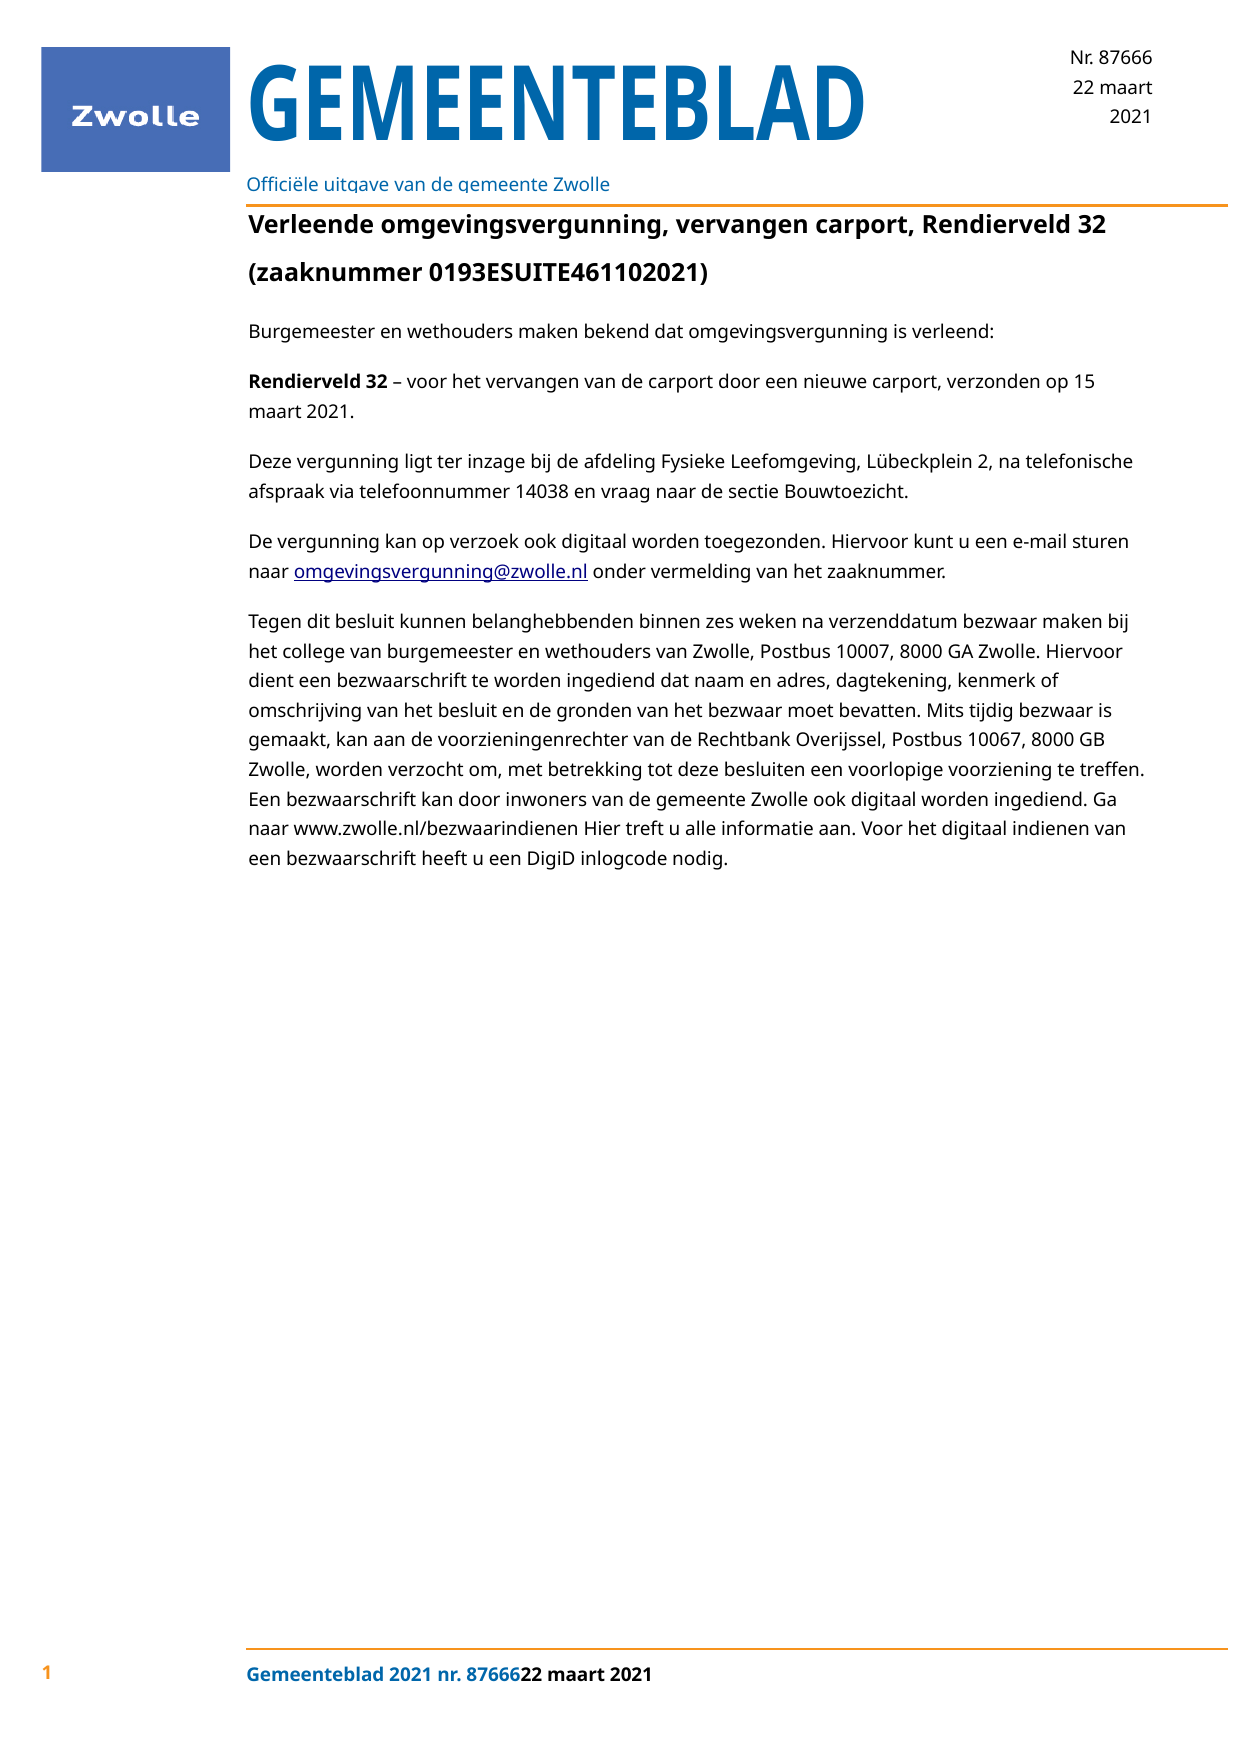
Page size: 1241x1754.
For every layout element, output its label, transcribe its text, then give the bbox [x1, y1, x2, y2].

text De vergunning kan op verzoek ook digitaal worden toegezonden. Hiervoor kunt u een e-mail sturen naar omgevingsvergunning@zwolle.nl onder vermelding van het zaaknummer. [248, 528, 1152, 584]
text Rendierveld 32 – voor het vervangen van de carport door een nieuwe carport, verzonden op 15 maart 2021. [248, 368, 1152, 424]
picture [41, 47, 231, 172]
text Deze vergunning ligt ter inzage bij de afdeling Fysieke Leefomgeving, Lübeckplein 2, na telefonische afspraak via telefoonnummer 14038 en vraag naar de sectie Bouwtoezicht. [248, 448, 1152, 504]
text Tegen dit besluit kunnen belanghebbenden binnen zes weken na verzenddatum bezwaar maken bij het college van burgemeester en wethouders van Zwolle, Postbus 10007, 8000 GA Zwolle. Hiervoor dient een bezwaarschrift te worden ingediend dat naam en adres, dagtekening, kenmerk of omschrijving van het besluit en de gronden van het bezwaar moet bevatten. Mits tijdig bezwaar is gemaakt, kan aan de voorzieningenrechter van de Rechtbank Overijssel, Postbus 10067, 8000 GB Zwolle, worden verzocht om, met betrekking tot deze besluiten een voorlopige voorziening te treffen. Een bezwaarschrift kan door inwoners van de gemeente Zwolle ook digitaal worden ingediend. Ga naar www.zwolle.nl/bezwaarindienen Hier treft u alle informatie aan. Voor het digitaal indienen van een bezwaarschrift heeft u een DigiD inlogcode nodig. [248, 608, 1152, 871]
text Burgemeester en wethouders maken bekend dat omgevingsvergunning is verleend: [248, 318, 1152, 344]
text Verleende omgevingsvergunning, vervangen carport, Rendierveld 32 (zaaknummer 0193ESUITE461102021) [248, 207, 1152, 288]
